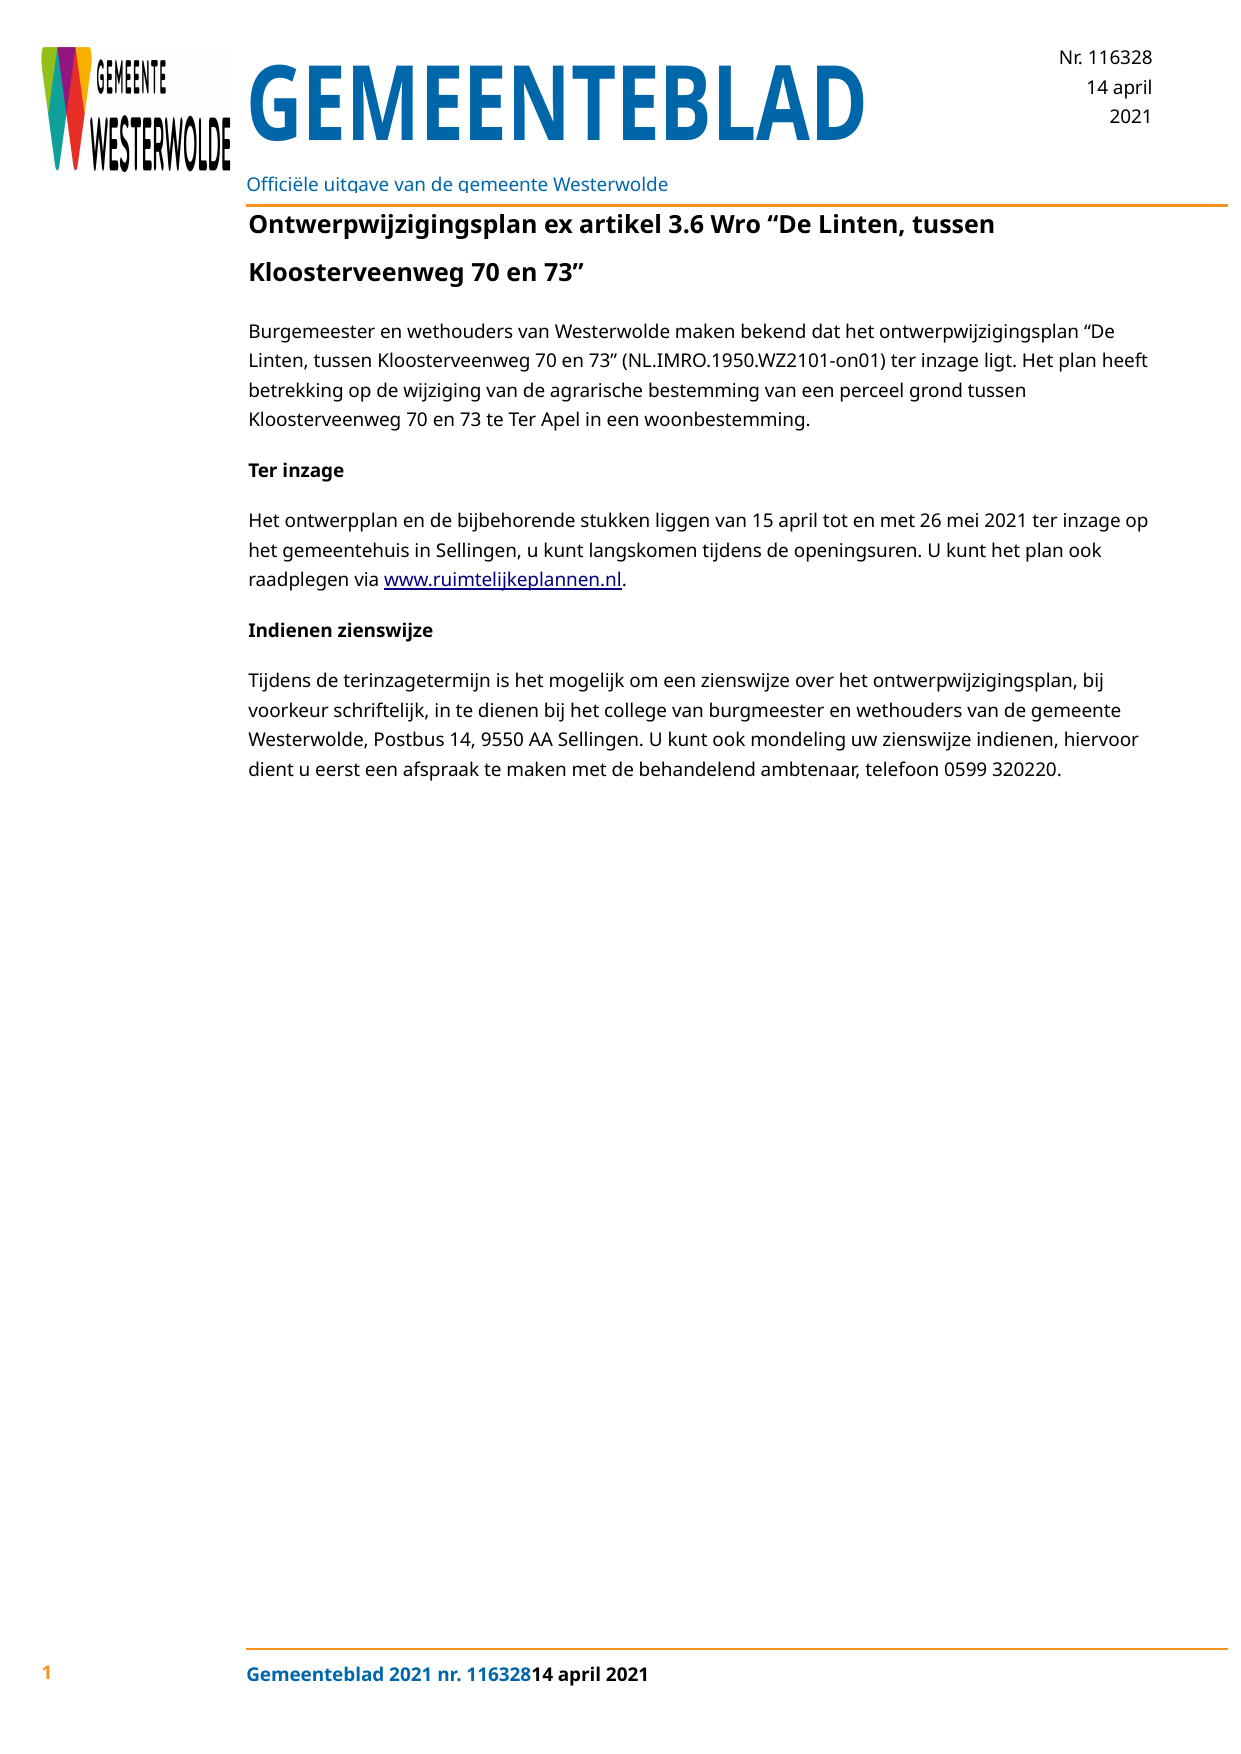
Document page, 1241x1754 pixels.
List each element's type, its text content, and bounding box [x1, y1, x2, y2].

text Ontwerpwijzigingsplan ex artikel 3.6 Wro “De Linten, tussen Kloosterveenweg 70 en 73” [248, 207, 1152, 288]
text Indienen zienswijze [248, 617, 1152, 643]
text Burgemeester en wethouders van Westerwolde maken bekend dat het ontwerpwijzigingsplan “De Linten, tussen Kloosterveenweg 70 en 73” (NL.IMRO.1950.WZ2101-on01) ter inzage ligt. Het plan heeft betrekking op de wijziging van de agrarische bestemming van een perceel grond tussen Kloosterveenweg 70 en 73 te Ter Apel in een woonbestemming. [248, 318, 1152, 432]
text Tijdens de terinzagetermijn is het mogelijk om een zienswijze over het ontwerpwijzigingsplan, bij voorkeur schriftelijk, in te dienen bij het college van burgmeester en wethouders van de gemeente Westerwolde, Postbus 14, 9550 AA Sellingen. U kunt ook mondeling uw zienswijze indienen, hiervoor dient u eerst een afspraak te maken met de behandelend ambtenaar, telefoon 0599 320220. [248, 667, 1152, 782]
text Ter inzage [248, 457, 1152, 483]
text Het ontwerpplan en de bijbehorende stukken liggen van 15 april tot en met 26 mei 2021 ter inzage op het gemeentehuis in Sellingen, u kunt langskomen tijdens de openingsuren. U kunt het plan ook raadplegen via www.ruimtelijkeplannen.nl. [248, 507, 1152, 592]
picture [41, 47, 231, 172]
